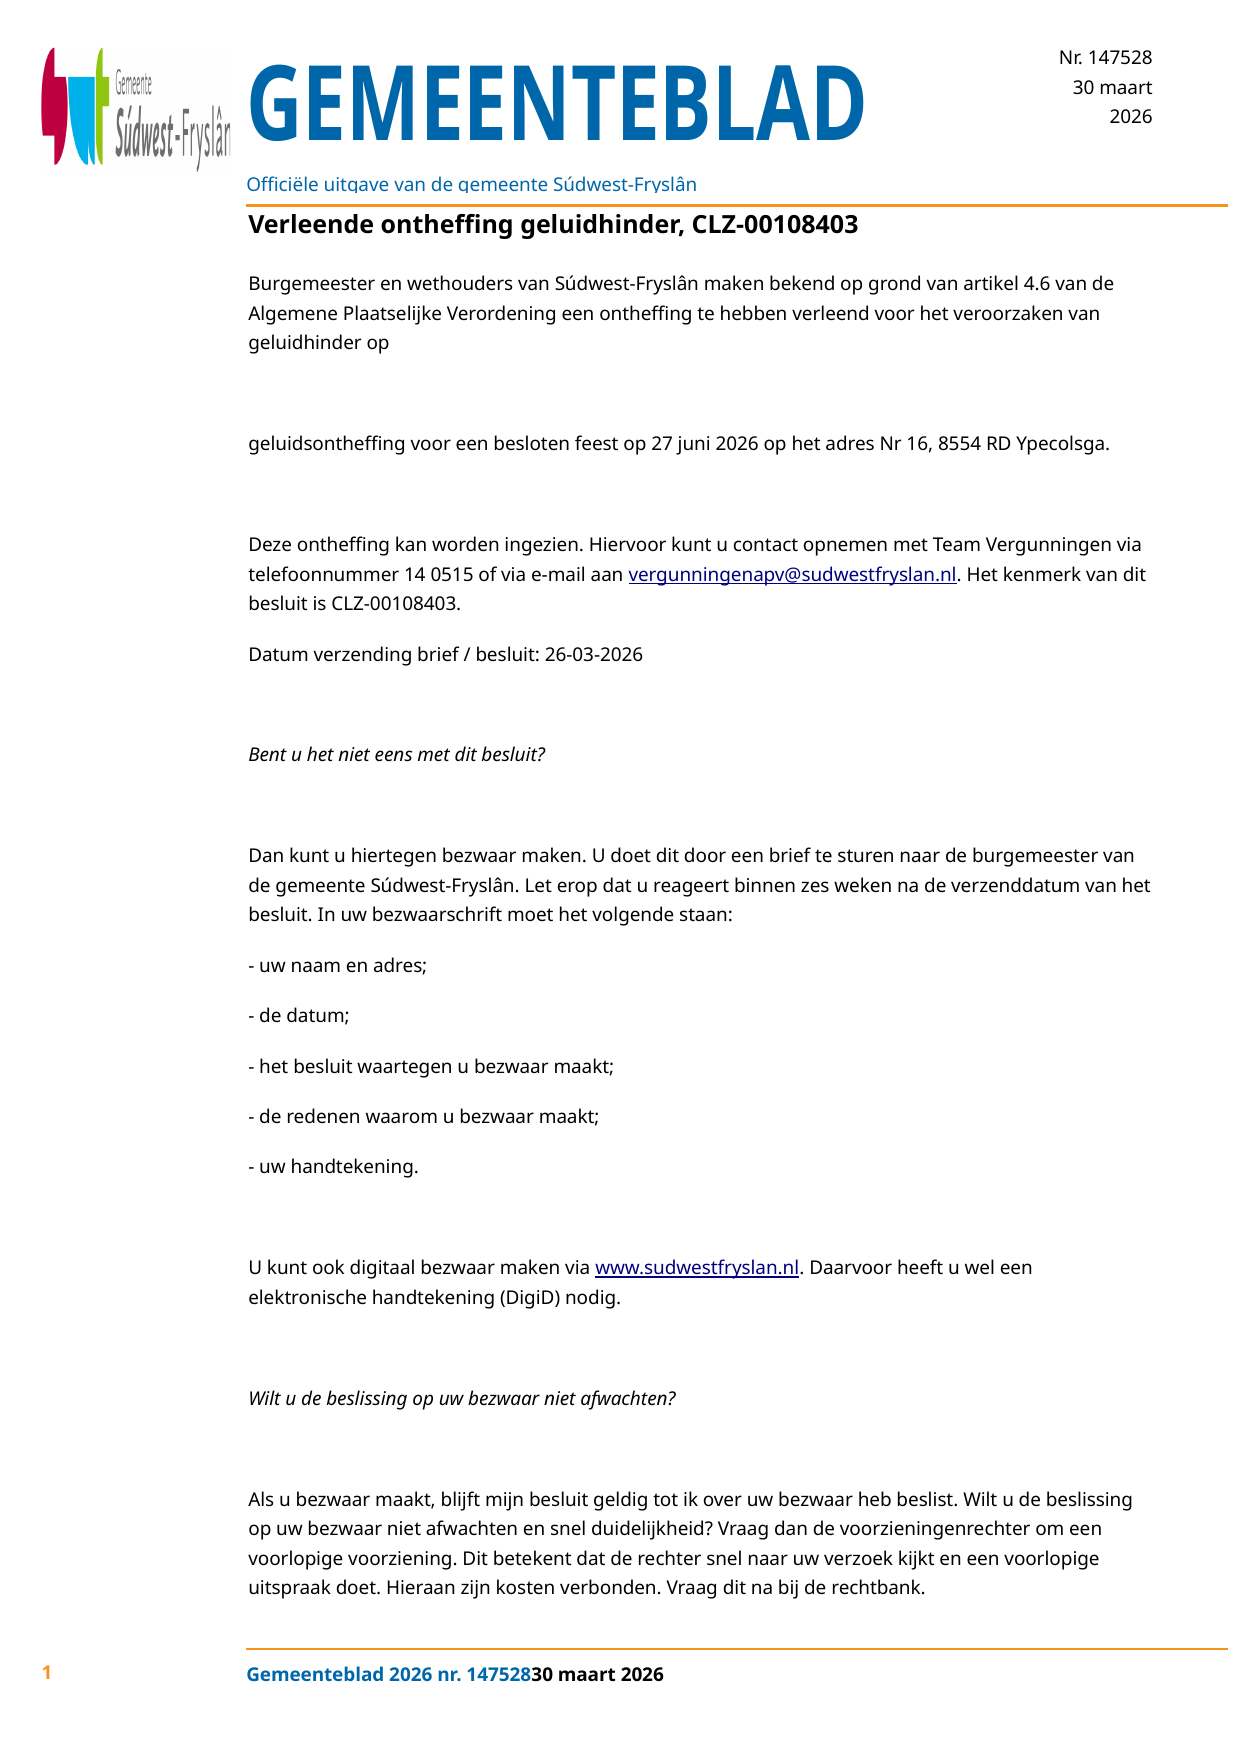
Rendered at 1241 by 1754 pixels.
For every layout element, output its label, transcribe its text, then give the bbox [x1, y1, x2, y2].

picture [41, 47, 231, 172]
text - het besluit waartegen u bezwaar maakt; [248, 1053, 1152, 1078]
text Deze ontheffing kan worden ingezien. Hiervoor kunt u contact opnemen met Team Vergunningen via telefoonnummer 14 0515 of via e-mail aan vergunningenapv@sudwestfryslan.nl. Het kenmerk van dit besluit is CLZ-00108403. [248, 531, 1152, 616]
text Als u bezwaar maakt, blijft mijn besluit geldig tot ik over uw bezwaar heb beslist. Wilt u de beslissing op uw bezwaar niet afwachten en snel duidelijkheid? Vraag dan de voorzieningenrechter om een voorlopige voorziening. Dit betekent dat de rechter snel naar uw verzoek kijkt en een voorlopige uitspraak doet. Hieraan zijn kosten verbonden. Vraag dit na bij de rechtbank. [248, 1486, 1152, 1600]
text - de redenen waarom u bezwaar maakt; [248, 1103, 1152, 1129]
text Bent u het niet eens met dit besluit? [248, 742, 1152, 767]
text - uw naam en adres; [248, 952, 1152, 978]
text geluidsontheffing voor een besloten feest op 27 juni 2026 op het adres Nr 16, 8554 RD Ypecolsga. [248, 430, 1152, 456]
text U kunt ook digitaal bezwaar maken via www.sudwestfryslan.nl. Daarvoor heeft u wel een elektronische handtekening (DigiD) nodig. [248, 1254, 1152, 1310]
text Dan kunt u hiertegen bezwaar maken. U doet dit door een brief te sturen naar de burgemeester van de gemeente Súdwest-Fryslân. Let erop dat u reageert binnen zes weken na de verzenddatum van het besluit. In uw bezwaarschrift moet het volgende staan: [248, 842, 1152, 927]
text Burgemeester en wethouders van Súdwest-Fryslân maken bekend op grond van artikel 4.6 van de Algemene Plaatselijke Verordening een ontheffing te hebben verleend voor het veroorzaken van geluidhinder op [248, 270, 1152, 355]
text Wilt u de beslissing op uw bezwaar niet afwachten? [248, 1385, 1152, 1411]
text Datum verzending brief / besluit: 26-03-2026 [248, 641, 1152, 666]
text - uw handtekening. [248, 1154, 1152, 1179]
text - de datum; [248, 1002, 1152, 1028]
text Verleende ontheffing geluidhinder, CLZ-00108403 [248, 207, 1152, 241]
